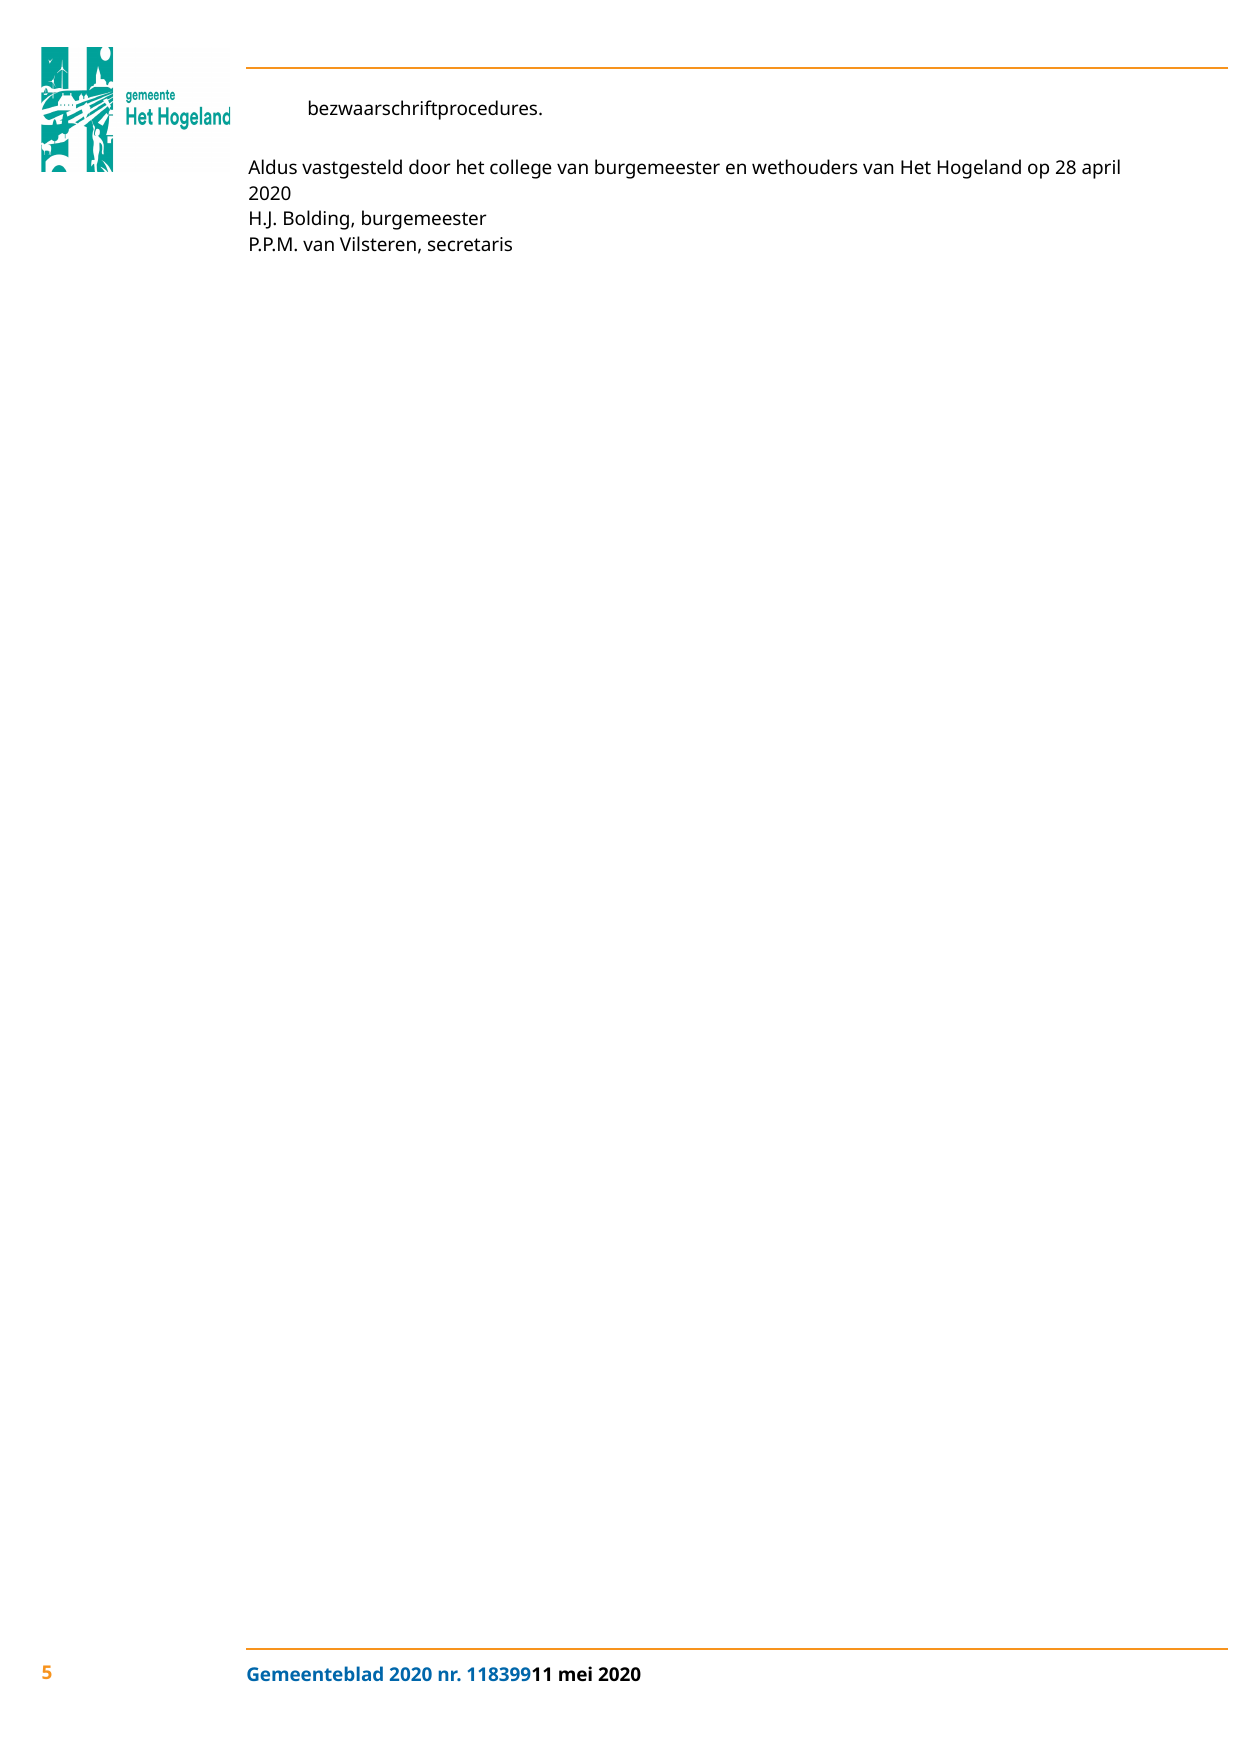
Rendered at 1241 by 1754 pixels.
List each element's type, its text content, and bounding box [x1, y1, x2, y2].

text H.J. Bolding, burgemeester [248, 205, 1152, 231]
list bezwaarschriftprocedures. [248, 95, 1152, 121]
text P.P.M. van Vilsteren, secretaris [248, 231, 1152, 257]
text Aldus vastgesteld door het college van burgemeester en wethouders van Het Hogeland op 28 april 2020 [248, 154, 1152, 205]
picture [41, 47, 231, 172]
